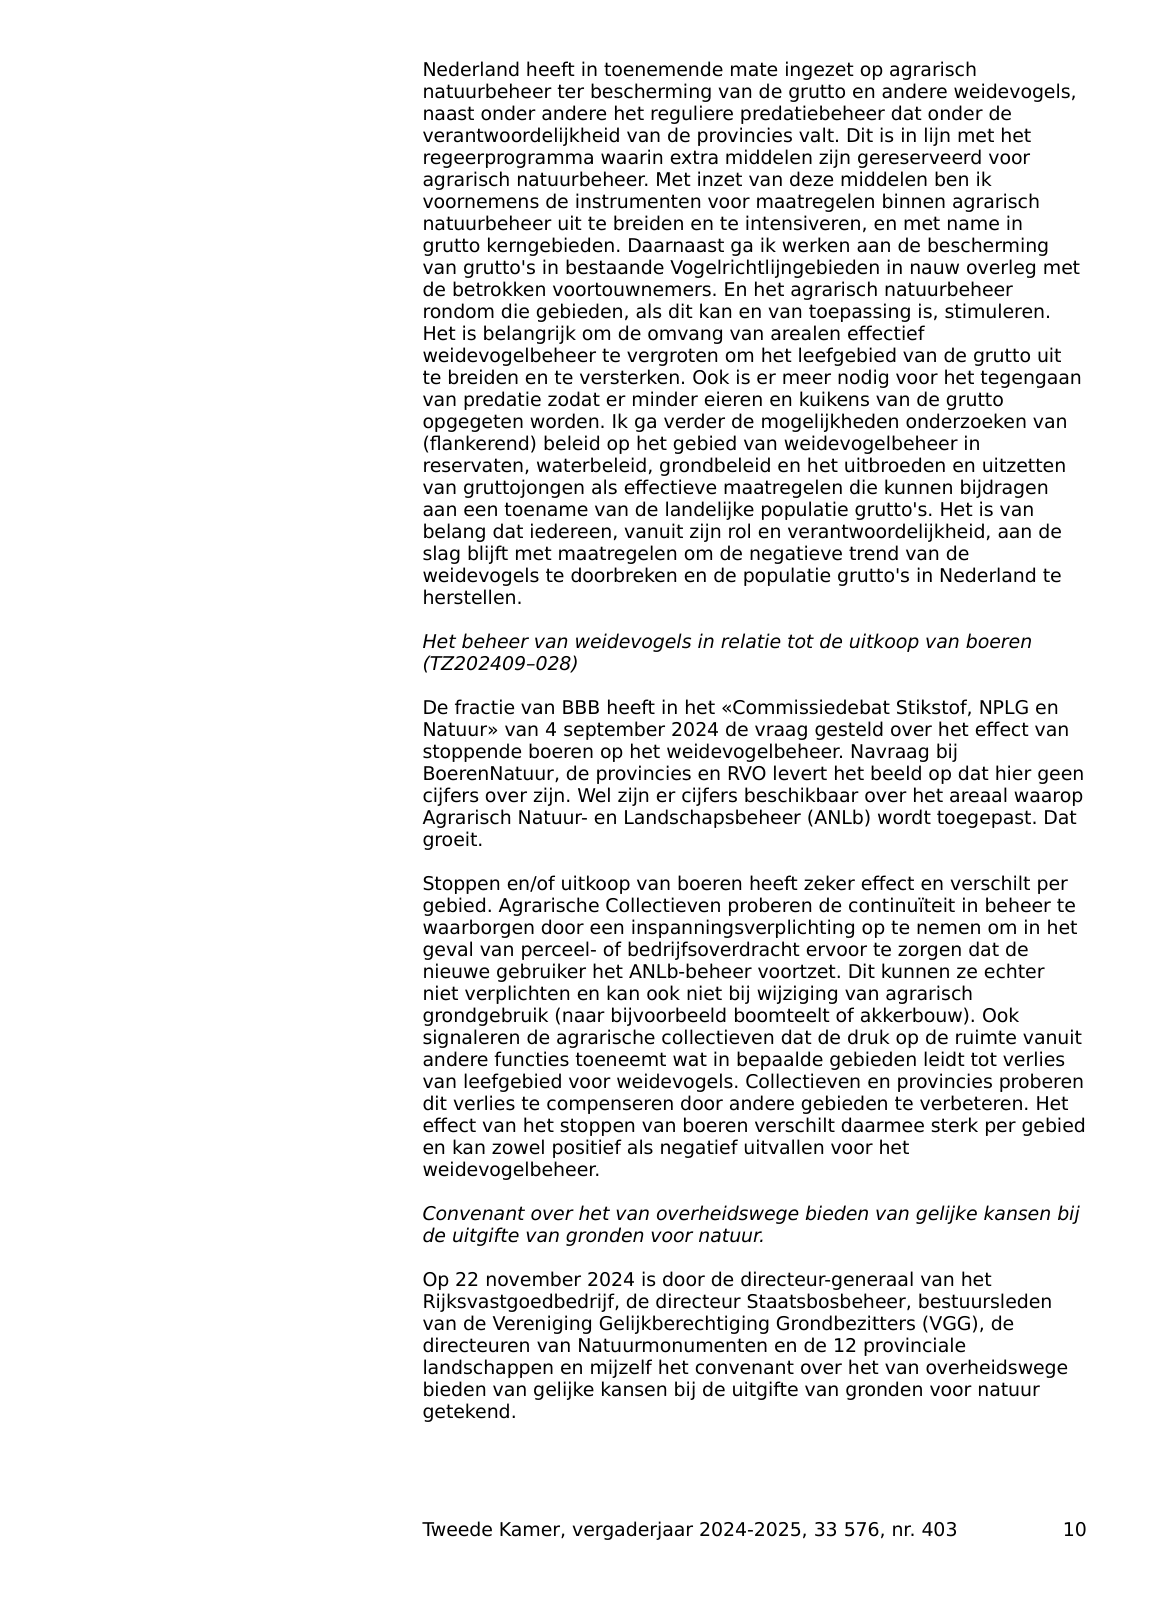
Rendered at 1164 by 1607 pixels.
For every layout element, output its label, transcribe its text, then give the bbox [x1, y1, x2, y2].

text De fractie van BBB heeft in het «Commissiedebat Stikstof, NPLG en Natuur» van 4 september 2024 de vraag gesteld over het effect van stoppende boeren op het weidevogelbeheer. Navraag bij BoerenNatuur, de provincies en RVO levert het beeld op dat hier geen cijfers over zijn. Wel zijn er cijfers beschikbaar over het areaal waarop Agrarisch Natuur- en Landschapsbeheer (ANLb) wordt toegepast. Dat groeit. [422, 697, 1087, 851]
subtitle Het beheer van weidevogels in relatie tot de uitkoop van boeren (TZ202409–028) [422, 631, 1087, 675]
text Convenant over het van overheidswege bieden van gelijke kansen bij de uitgifte van gronden voor natuur. [422, 1203, 1087, 1247]
text Stoppen en/of uitkoop van boeren heeft zeker effect en verschilt per gebied. Agrarische Collectieven proberen de continuïteit in beheer te waarborgen door een inspanningsverplichting op te nemen om in het geval van perceel- of bedrijfsoverdracht ervoor te zorgen dat de nieuwe gebruiker het ANLb-beheer voortzet. Dit kunnen ze echter niet verplichten en kan ook niet bij wijziging van agrarisch grondgebruik (naar bijvoorbeeld boomteelt of akkerbouw). Ook signaleren de agrarische collectieven dat de druk op de ruimte vanuit andere functies toeneemt wat in bepaalde gebieden leidt tot verlies van leefgebied voor weidevogels. Collectieven en provincies proberen dit verlies te compenseren door andere gebieden te verbeteren. Het effect van het stoppen van boeren verschilt daarmee sterk per gebied en kan zowel positief als negatief uitvallen voor het weidevogelbeheer. [422, 873, 1087, 1181]
text Op 22 november 2024 is door de directeur-generaal van het Rijksvastgoedbedrijf, de directeur Staatsbosbeheer, bestuursleden van de Vereniging Gelijkberechtiging Grondbezitters (VGG), de directeuren van Natuurmonumenten en de 12 provinciale landschappen en mijzelf het convenant over het van overheidswege bieden van gelijke kansen bij de uitgifte van gronden voor natuur getekend. [422, 1269, 1087, 1423]
text Nederland heeft in toenemende mate ingezet op agrarisch natuurbeheer ter bescherming van de grutto en andere weidevogels, naast onder andere het reguliere predatiebeheer dat onder de verantwoordelijkheid van de provincies valt. Dit is in lijn met het regeerprogramma waarin extra middelen zijn gereserveerd voor agrarisch natuurbeheer. Met inzet van deze middelen ben ik voornemens de instrumenten voor maatregelen binnen agrarisch natuurbeheer uit te breiden en te intensiveren, en met name in grutto kerngebieden. Daarnaast ga ik werken aan de bescherming van grutto's in bestaande Vogelrichtlijngebieden in nauw overleg met de betrokken voortouwnemers. En het agrarisch natuurbeheer rondom die gebieden, als dit kan en van toepassing is, stimuleren. Het is belangrijk om de omvang van arealen effectief weidevogelbeheer te vergroten om het leefgebied van de grutto uit te breiden en te versterken. Ook is er meer nodig voor het tegengaan van predatie zodat er minder eieren en kuikens van de grutto opgegeten worden. Ik ga verder de mogelijkheden onderzoeken van (flankerend) beleid op het gebied van weidevogelbeheer in reservaten, waterbeleid, grondbeleid en het uitbroeden en uitzetten van gruttojongen als effectieve maatregelen die kunnen bijdragen aan een toename van de landelijke populatie grutto's. Het is van belang dat iedereen, vanuit zijn rol en verantwoordelijkheid, aan de slag blijft met maatregelen om de negatieve trend van de weidevogels te doorbreken en de populatie grutto's in Nederland te herstellen. [422, 59, 1087, 608]
